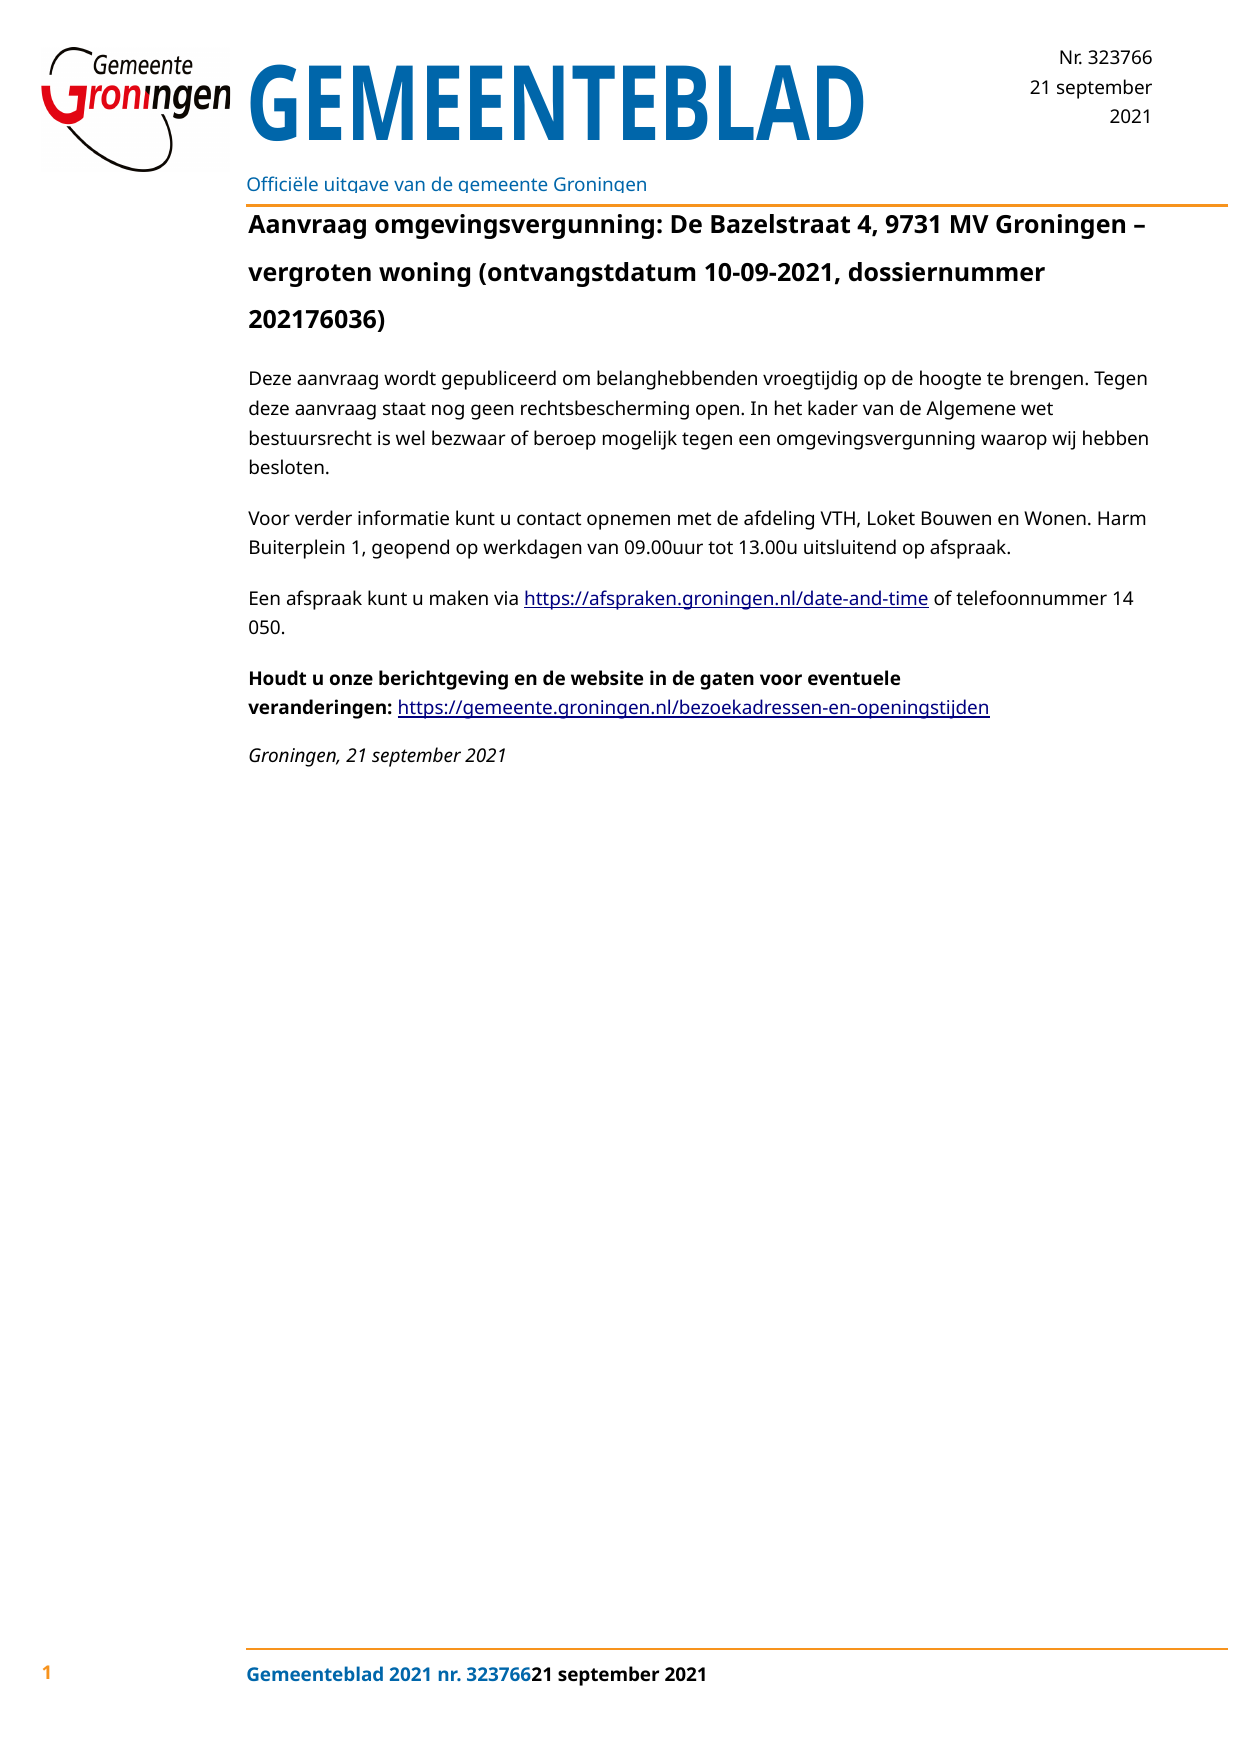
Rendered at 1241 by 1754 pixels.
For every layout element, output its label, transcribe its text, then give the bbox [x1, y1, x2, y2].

picture [41, 47, 231, 172]
text Deze aanvraag wordt gepubliceerd om belanghebbenden vroegtijdig op de hoogte te brengen. Tegen deze aanvraag staat nog geen rechtsbescherming open. In het kader van de Algemene wet bestuursrecht is wel bezwaar of beroep mogelijk tegen een omgevingsvergunning waarop wij hebben besloten. [248, 366, 1152, 480]
text Aanvraag omgevingsvergunning: De Bazelstraat 4, 9731 MV Groningen – vergroten woning (ontvangstdatum 10-09-2021, dossiernummer 202176036) [248, 207, 1152, 336]
text Voor verder informatie kunt u contact opnemen met de afdeling VTH, Loket Bouwen en Wonen. Harm Buiterplein 1, geopend op werkdagen van 09.00uur tot 13.00u uitsluitend op afspraak. [248, 505, 1152, 560]
text Groningen, 21 september 2021 [248, 742, 1152, 768]
text Een afspraak kunt u maken via https://afspraken.groningen.nl/date-and-time of telefoonnummer 14 050. [248, 585, 1152, 640]
text Houdt u onze berichtgeving en de website in de gaten voor eventuele veranderingen: https://gemeente.groningen.nl/bezoekadressen-en-openingstijden [248, 665, 1152, 720]
